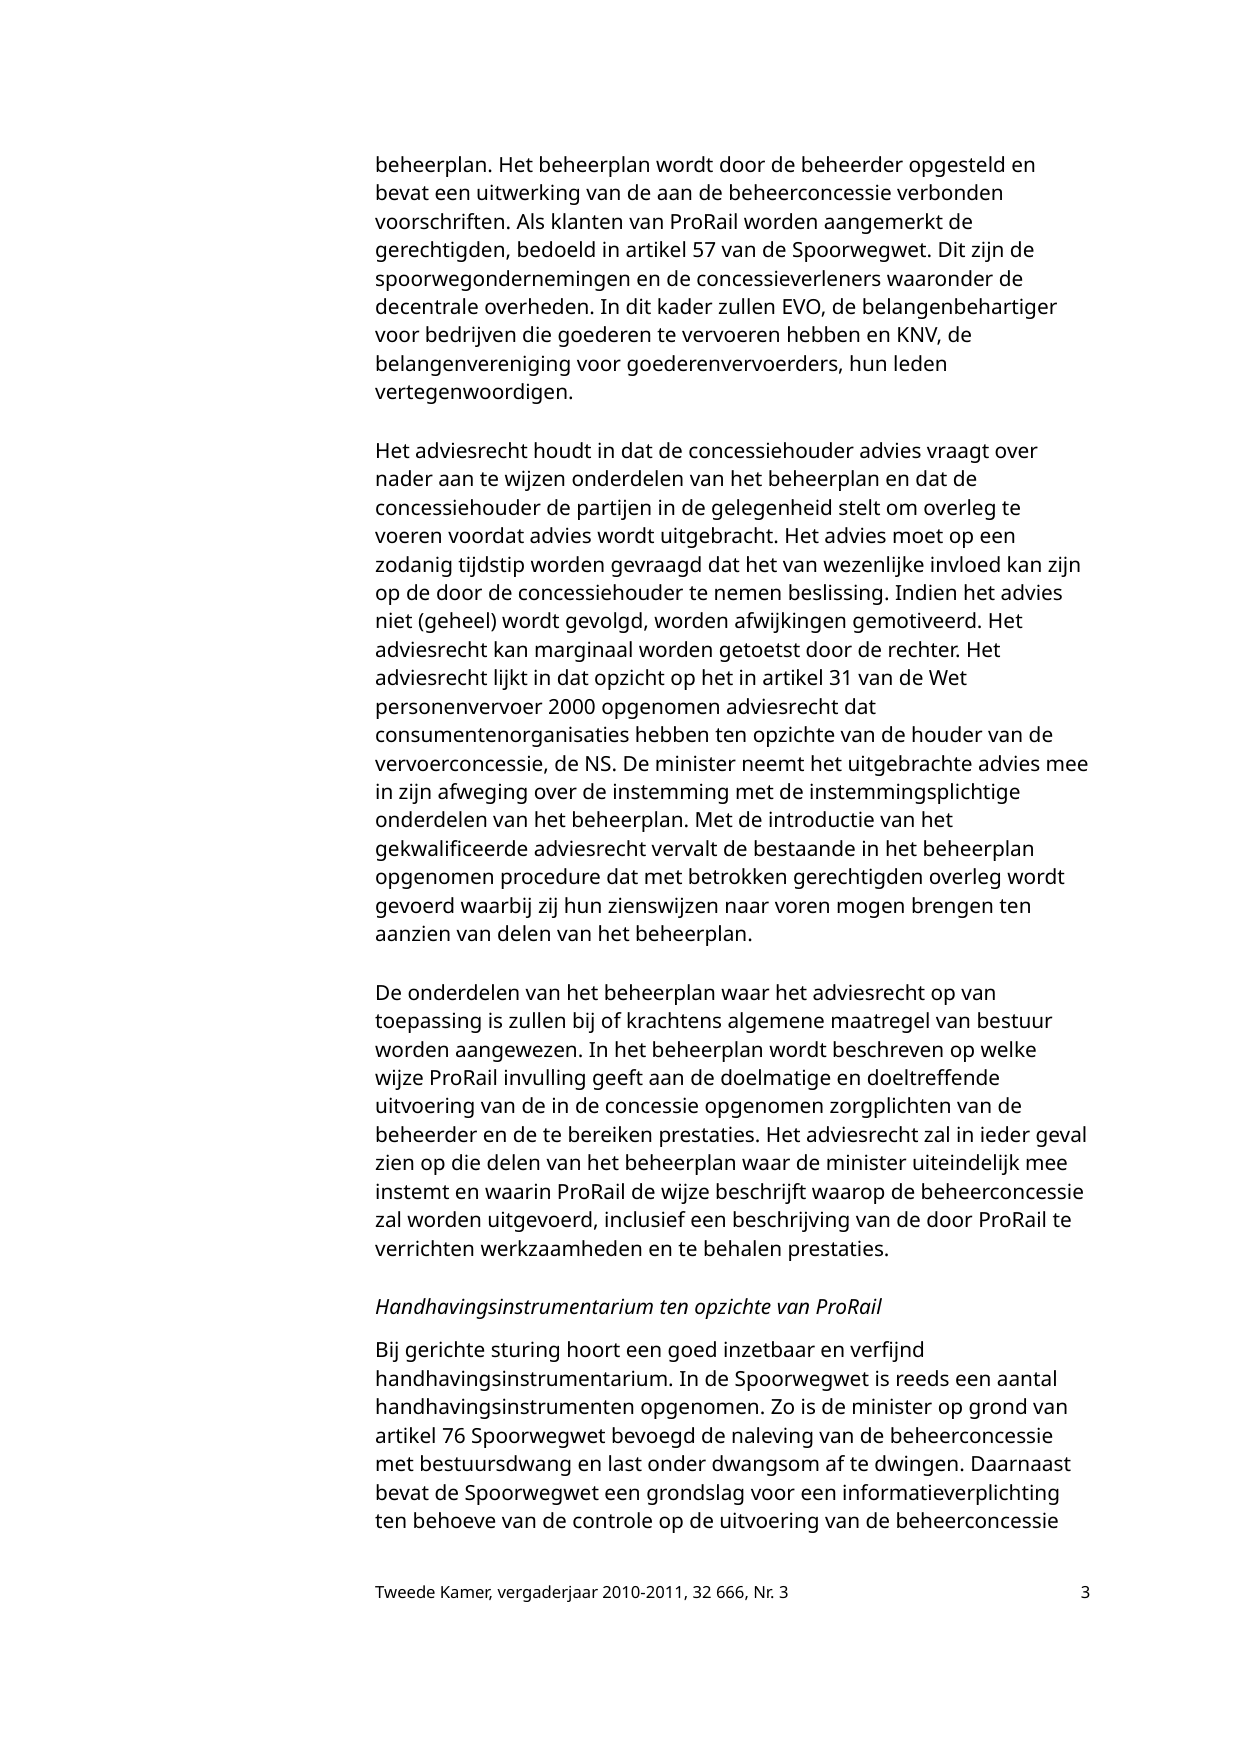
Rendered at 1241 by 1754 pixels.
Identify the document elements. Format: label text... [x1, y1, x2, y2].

text Bij gerichte sturing hoort een goed inzetbaar en verfijnd handhavingsinstrumentarium. In de Spoorwegwet is reeds een aantal handhavingsinstrumenten opgenomen. Zo is de minister op grond van artikel 76 Spoorwegwet bevoegd de naleving van de beheerconcessie met bestuursdwang en last onder dwangsom af te dwingen. Daarnaast bevat de Spoorwegwet een grondslag voor een informatieverplichting ten behoeve van de controle op de uitvoering van de beheerconcessie [375, 1336, 1090, 1535]
text Het adviesrecht houdt in dat de concessiehouder advies vraagt over nader aan te wijzen onderdelen van het beheerplan en dat de concessiehouder de partijen in de gelegenheid stelt om overleg te voeren voordat advies wordt uitgebracht. Het advies moet op een zodanig tijdstip worden gevraagd dat het van wezenlijke invloed kan zijn op de door de concessiehouder te nemen beslissing. Indien het advies niet (geheel) wordt gevolgd, worden afwijkingen gemotiveerd. Het adviesrecht kan marginaal worden getoetst door de rechter. Het adviesrecht lijkt in dat opzicht op het in artikel 31 van de Wet personenvervoer 2000 opgenomen adviesrecht dat consumentenorganisaties hebben ten opzichte van de houder van de vervoerconcessie, de NS. De minister neemt het uitgebrachte advies mee in zijn afweging over de instemming met de instemmingsplichtige onderdelen van het beheerplan. Met de introductie van het gekwalificeerde adviesrecht vervalt de bestaande in het beheerplan opgenomen procedure dat met betrokken gerechtigden overleg wordt gevoerd waarbij zij hun zienswijzen naar voren mogen brengen ten aanzien van delen van het beheerplan. [375, 436, 1090, 948]
text De onderdelen van het beheerplan waar het adviesrecht op van toepassing is zullen bij of krachtens algemene maatregel van bestuur worden aangewezen. In het beheerplan wordt beschreven op welke wijze ProRail invulling geeft aan de doelmatige en doeltreffende uitvoering van de in de concessie opgenomen zorgplichten van de beheerder en de te bereiken prestaties. Het adviesrecht zal in ieder geval zien op die delen van het beheerplan waar de minister uiteindelijk mee instemt en waarin ProRail de wijze beschrijft waarop de beheerconcessie zal worden uitgevoerd, inclusief een beschrijving van de door ProRail te verrichten werkzaamheden en te behalen prestaties. [375, 978, 1090, 1262]
text beheerplan. Het beheerplan wordt door de beheerder opgesteld en bevat een uitwerking van de aan de beheerconcessie verbonden voorschriften. Als klanten van ProRail worden aangemerkt de gerechtigden, bedoeld in artikel 57 van de Spoorwegwet. Dit zijn de spoorwegondernemingen en de concessieverleners waaronder de decentrale overheden. In dit kader zullen EVO, de belangenbehartiger voor bedrijven die goederen te vervoeren hebben en KNV, de belangenvereniging voor goederenvervoerders, hun leden vertegenwoordigen. [375, 150, 1090, 406]
text Handhavingsinstrumentarium ten opzichte van ProRail [375, 1292, 1090, 1321]
